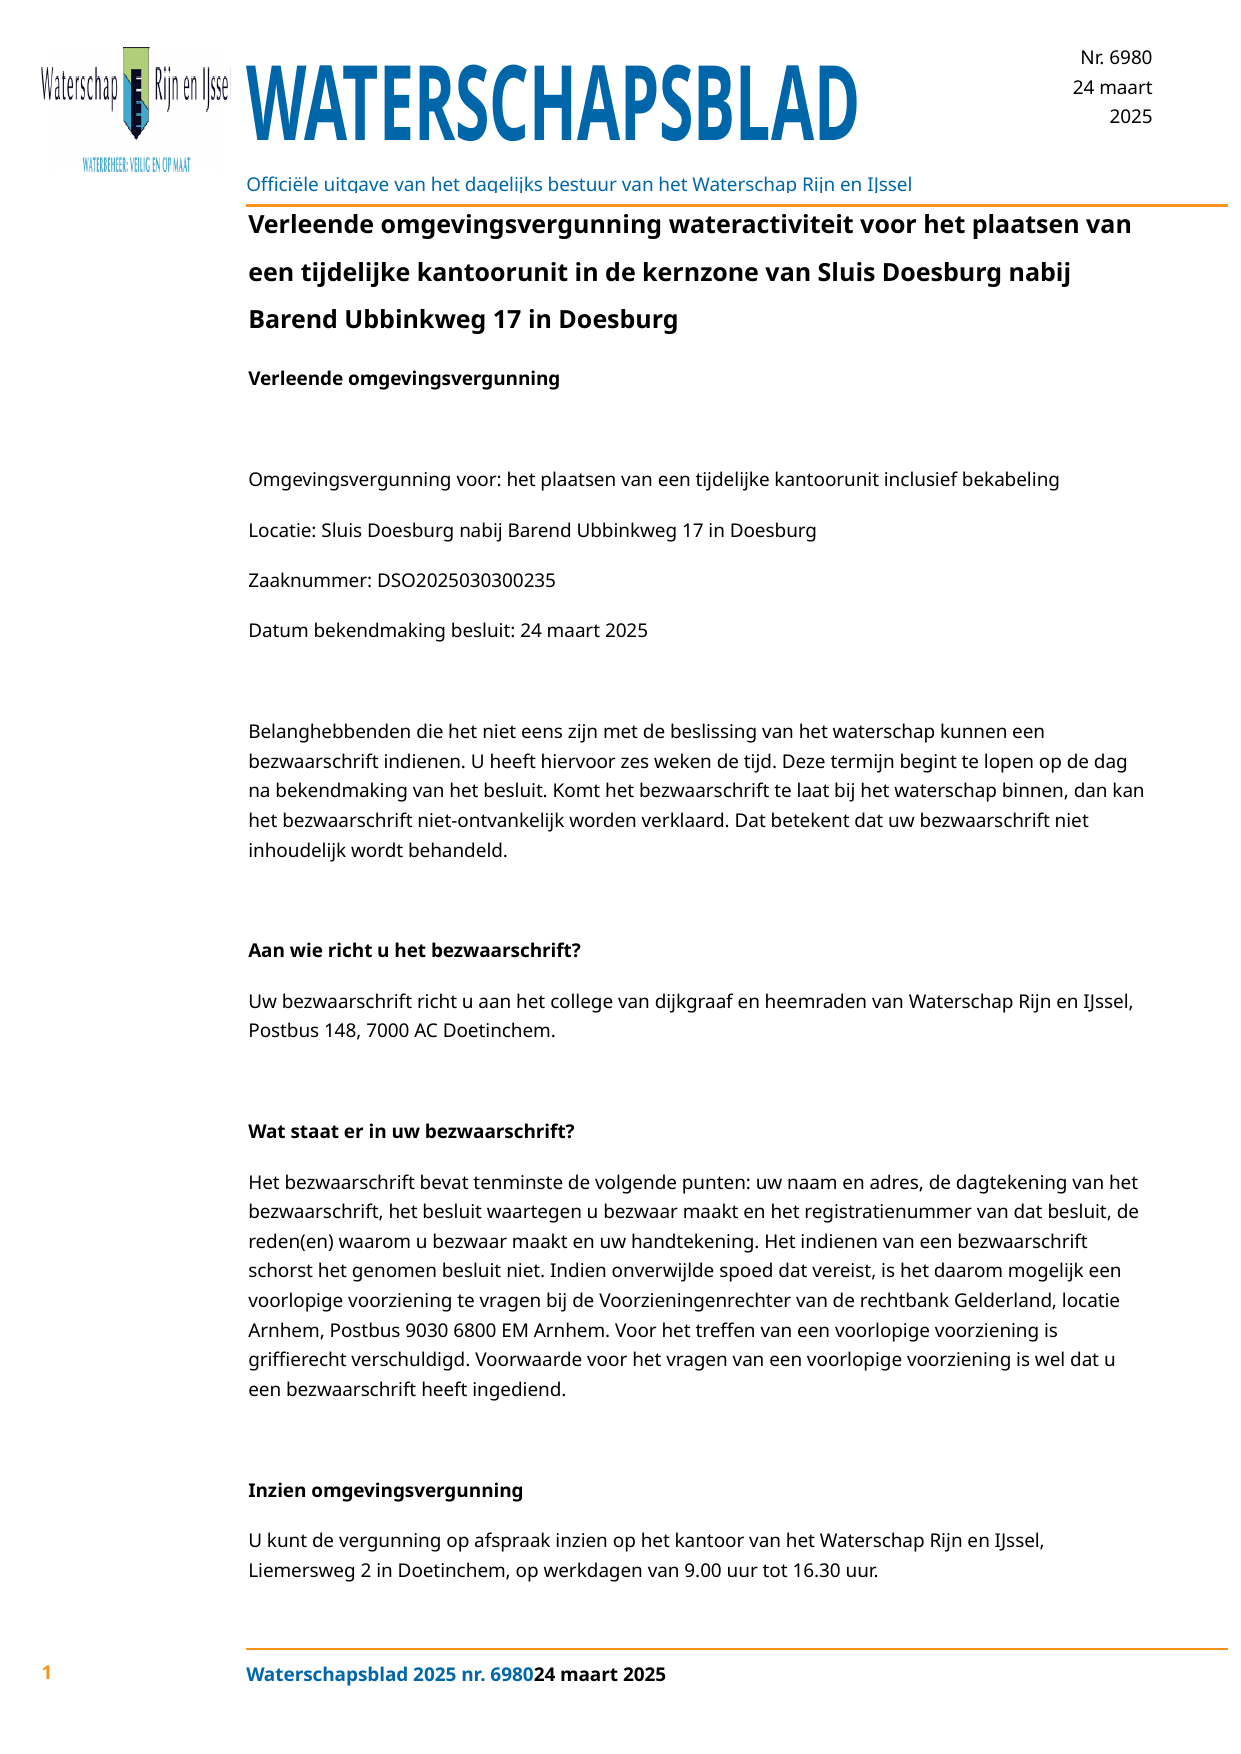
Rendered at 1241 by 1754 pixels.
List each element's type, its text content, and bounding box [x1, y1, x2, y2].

text Verleende omgevingsvergunning [248, 366, 1152, 391]
text Het bezwaarschrift bevat tenminste de volgende punten: uw naam en adres, de dagtekening van het bezwaarschrift, het besluit waartegen u bezwaar maakt en het registratienummer van dat besluit, de reden(en) waarom u bezwaar maakt en uw handtekening. Het indienen van een bezwaarschrift schorst het genomen besluit niet. Indien onverwijlde spoed dat vereist, is het daarom mogelijk een voorlopige voorziening te vragen bij de Voorzieningenrechter van de rechtbank Gelderland, locatie Arnhem, Postbus 9030 6800 EM Arnhem. Voor het treffen van een voorlopige voorziening is griffierecht verschuldigd. Voorwaarde voor het vragen van een voorlopige voorziening is wel dat u een bezwaarschrift heeft ingediend. [248, 1169, 1152, 1402]
text Datum bekendmaking besluit: 24 maart 2025 [248, 618, 1152, 643]
text Zaaknummer: DSO2025030300235 [248, 567, 1152, 593]
text Uw bezwaarschrift richt u aan het college van dijkgraaf en heemraden van Waterschap Rijn en IJssel, Postbus 148, 7000 AC Doetinchem. [248, 988, 1152, 1043]
text Omgevingsvergunning voor: het plaatsen van een tijdelijke kantoorunit inclusief bekabeling [248, 466, 1152, 492]
text U kunt de vergunning op afspraak inzien op het kantoor van het Waterschap Rijn en IJssel, Liemersweg 2 in Doetinchem, op werkdagen van 9.00 uur tot 16.30 uur. [248, 1527, 1152, 1582]
text Inzien omgevingsvergunning [248, 1477, 1152, 1502]
picture [41, 47, 231, 172]
text Belanghebbenden die het niet eens zijn met de beslissing van het waterschap kunnen een bezwaarschrift indienen. U heeft hiervoor zes weken de tijd. Deze termijn begint te lopen op de dag na bekendmaking van het besluit. Komt het bezwaarschrift te laat bij het waterschap binnen, dan kan het bezwaarschrift niet-ontvankelijk worden verklaard. Dat betekent dat uw bezwaarschrift niet inhoudelijk wordt behandeld. [248, 718, 1152, 862]
text Wat staat er in uw bezwaarschrift? [248, 1118, 1152, 1144]
text Aan wie richt u het bezwaarschrift? [248, 938, 1152, 963]
text Verleende omgevingsvergunning wateractiviteit voor het plaatsen van een tijdelijke kantoorunit in de kernzone van Sluis Doesburg nabij Barend Ubbinkweg 17 in Doesburg [248, 207, 1152, 336]
text Locatie: Sluis Doesburg nabij Barend Ubbinkweg 17 in Doesburg [248, 517, 1152, 542]
